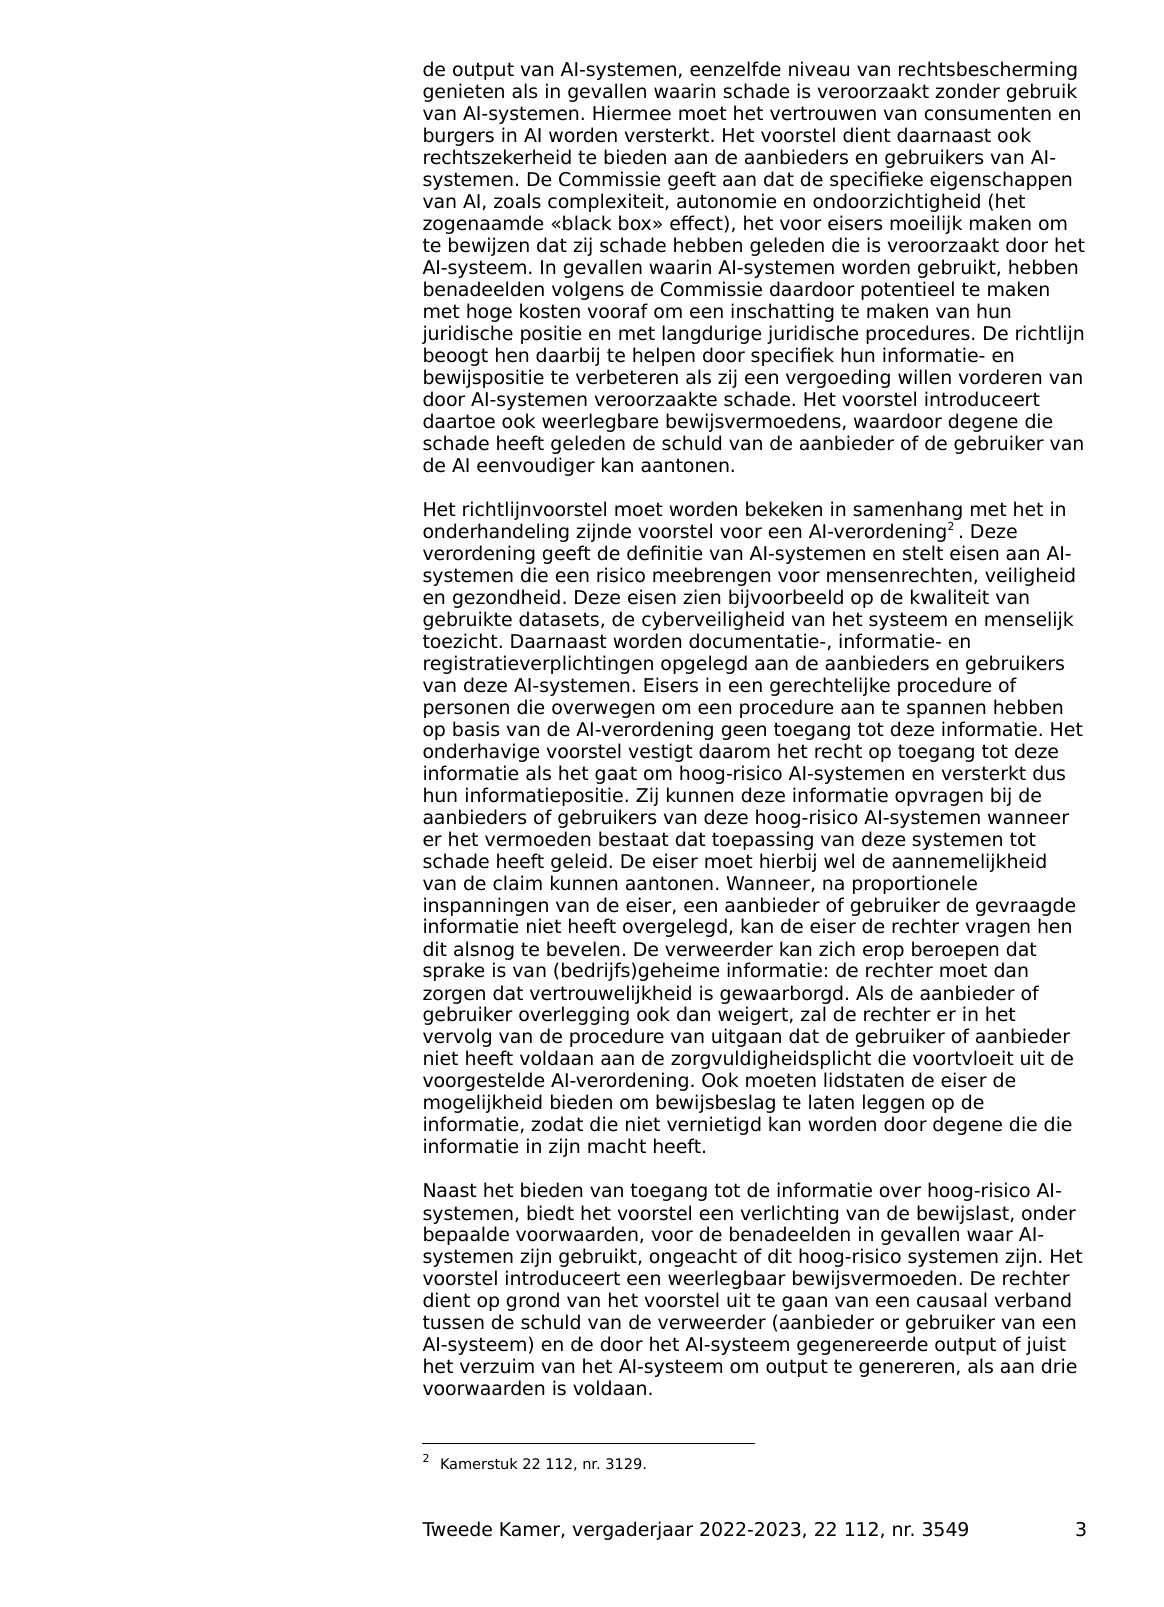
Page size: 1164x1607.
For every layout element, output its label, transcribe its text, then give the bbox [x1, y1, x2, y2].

text Het richtlijnvoorstel moet worden bekeken in samenhang met het in onderhandeling zijnde voorstel voor een AI-verordening. Deze verordening geeft de definitie van AI-systemen en stelt eisen aan AI-systemen die een risico meebrengen voor mensenrechten, veiligheid en gezondheid. Deze eisen zien bijvoorbeeld op de kwaliteit van gebruikte datasets, de cyberveiligheid van het systeem en menselijk toezicht. Daarnaast worden documentatie-, informatie- en registratieverplichtingen opgelegd aan de aanbieders en gebruikers van deze AI-systemen. Eisers in een gerechtelijke procedure of personen die overwegen om een procedure aan te spannen hebben op basis van de AI-verordening geen toegang tot deze informatie. Het onderhavige voorstel vestigt daarom het recht op toegang tot deze informatie als het gaat om hoog-risico AI-systemen en versterkt dus hun informatiepositie. Zij kunnen deze informatie opvragen bij de aanbieders of gebruikers van deze hoog-risico AI-systemen wanneer er het vermoeden bestaat dat toepassing van deze systemen tot schade heeft geleid. De eiser moet hierbij wel de aannemelijkheid van de claim kunnen aantonen. Wanneer, na proportionele inspanningen van de eiser, een aanbieder of gebruiker de gevraagde informatie niet heeft overgelegd, kan de eiser de rechter vragen hen dit alsnog te bevelen. De verweerder kan zich erop beroepen dat sprake is van (bedrijfs)geheime informatie: de rechter moet dan zorgen dat vertrouwelijkheid is gewaarborgd. Als de aanbieder of gebruiker overlegging ook dan weigert, zal de rechter er in het vervolg van de procedure van uitgaan dat de gebruiker of aanbieder niet heeft voldaan aan de zorgvuldigheidsplicht die voortvloeit uit de voorgestelde AI-verordening. Ook moeten lidstaten de eiser de mogelijkheid bieden om bewijsbeslag te laten leggen op de informatie, zodat die niet vernietigd kan worden door degene die die informatie in zijn macht heeft. [422, 499, 1087, 1158]
text Naast het bieden van toegang tot de informatie over hoog-risico AI-systemen, biedt het voorstel een verlichting van de bewijslast, onder bepaalde voorwaarden, voor de benadeelden in gevallen waar AI-systemen zijn gebruikt, ongeacht of dit hoog-risico systemen zijn. Het voorstel introduceert een weerlegbaar bewijsvermoeden. De rechter dient op grond van het voorstel uit te gaan van een causaal verband tussen de schuld van de verweerder (aanbieder or gebruiker van een AI-systeem) en de door het AI-systeem gegenereerde output of juist het verzuim van het AI-systeem om output te genereren, als aan drie voorwaarden is voldaan. [422, 1180, 1087, 1400]
text de output van AI-systemen, eenzelfde niveau van rechtsbescherming genieten als in gevallen waarin schade is veroorzaakt zonder gebruik van AI-systemen. Hiermee moet het vertrouwen van consumenten en burgers in AI worden versterkt. Het voorstel dient daarnaast ook rechtszekerheid te bieden aan de aanbieders en gebruikers van AI-systemen. De Commissie geeft aan dat de specifieke eigenschappen van AI, zoals complexiteit, autonomie en ondoorzichtigheid (het zogenaamde «black box» effect), het voor eisers moeilijk maken om te bewijzen dat zij schade hebben geleden die is veroorzaakt door het AI-systeem. In gevallen waarin AI-systemen worden gebruikt, hebben benadeelden volgens de Commissie daardoor potentieel te maken met hoge kosten vooraf om een inschatting te maken van hun juridische positie en met langdurige juridische procedures. De richtlijn beoogt hen daarbij te helpen door specifiek hun informatie- en bewijspositie te verbeteren als zij een vergoeding willen vorderen van door AI-systemen veroorzaakte schade. Het voorstel introduceert daartoe ook weerlegbare bewijsvermoedens, waardoor degene die schade heeft geleden de schuld van de aanbieder of de gebruiker van de AI eenvoudiger kan aantonen. [422, 59, 1087, 477]
text Kamerstuk 22 112, nr. 3129. [422, 1452, 1087, 1474]
